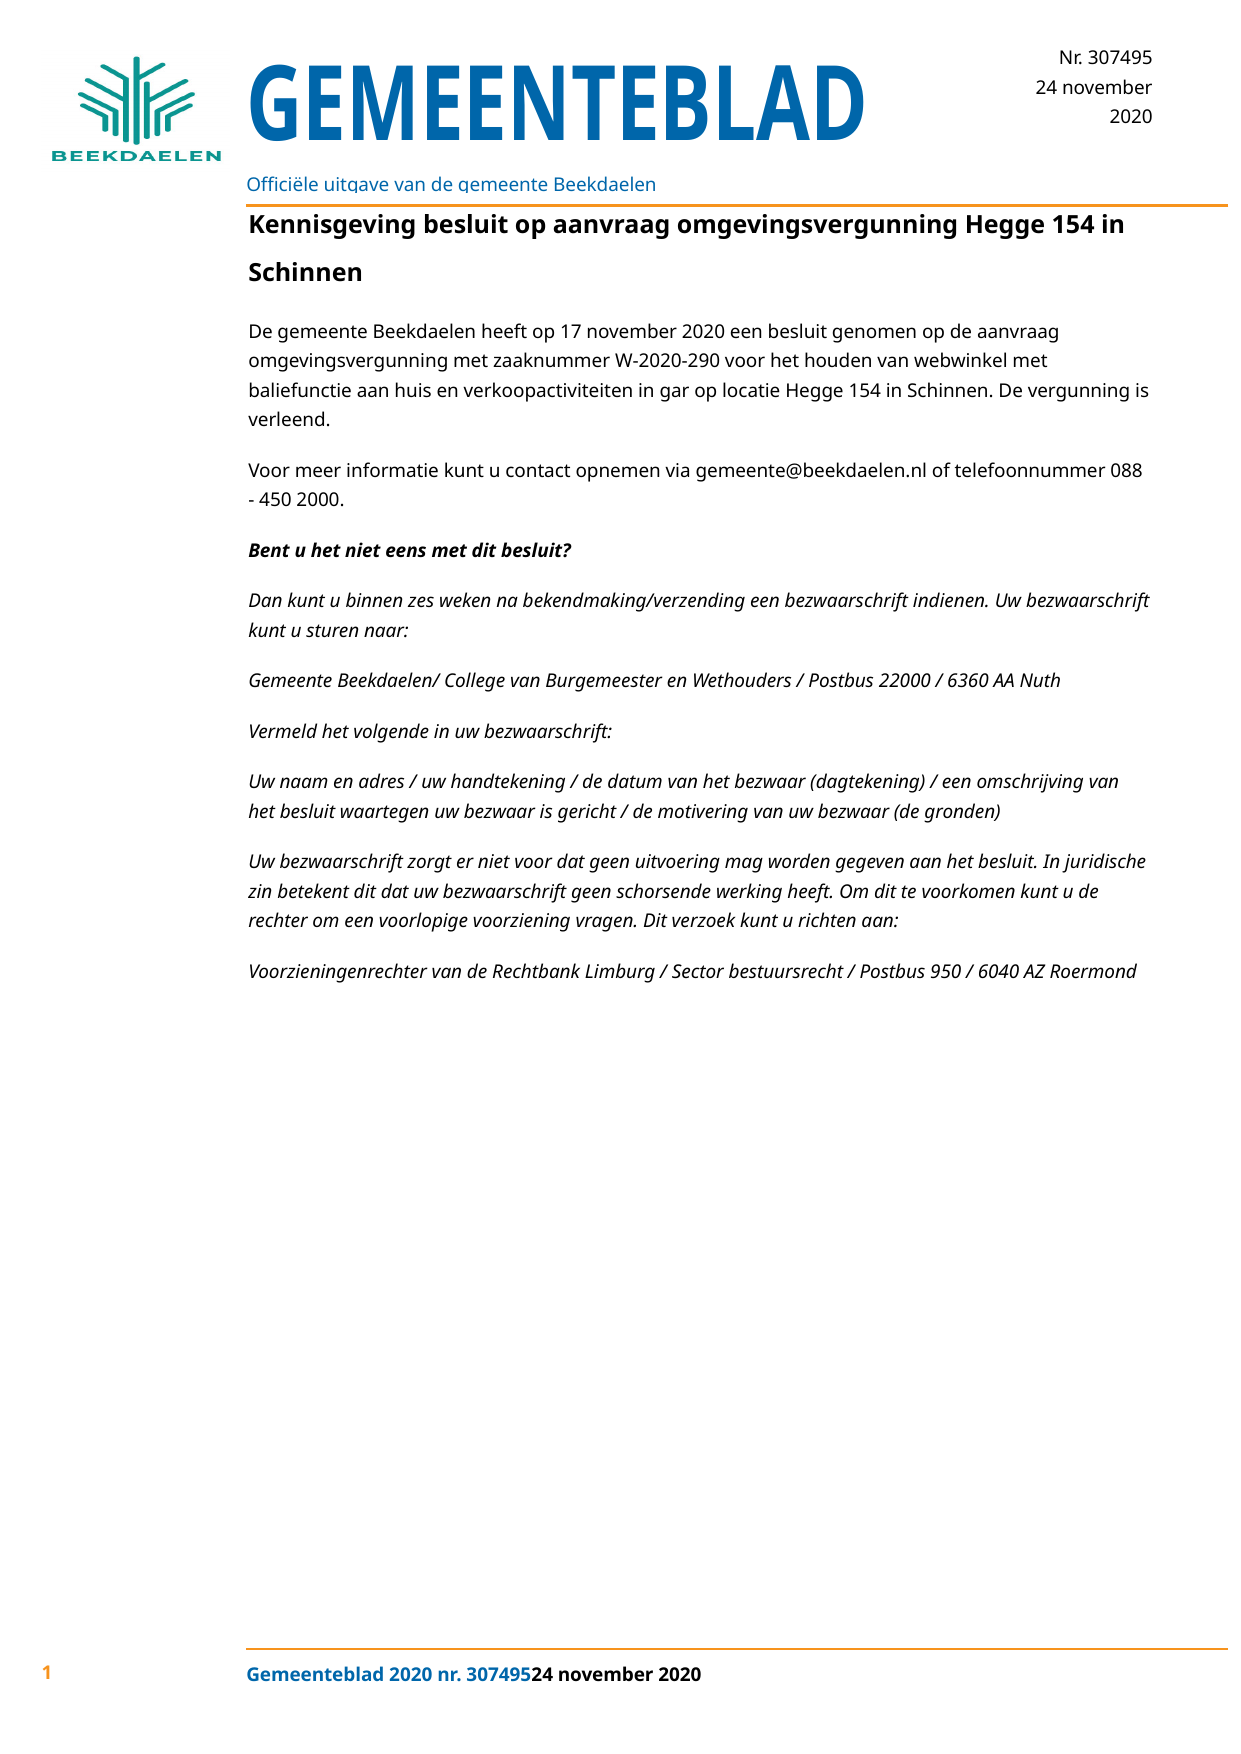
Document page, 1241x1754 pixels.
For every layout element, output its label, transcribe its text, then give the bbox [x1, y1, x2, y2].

text Dan kunt u binnen zes weken na bekendmaking/verzending een bezwaarschrift indienen. Uw bezwaarschrift kunt u sturen naar: [248, 587, 1152, 643]
text Kennisgeving besluit op aanvraag omgevingsvergunning Hegge 154 in Schinnen [248, 207, 1152, 288]
text Gemeente Beekdaelen/ College van Burgemeester en Wethouders / Postbus 22000 / 6360 AA Nuth [248, 667, 1152, 693]
text De gemeente Beekdaelen heeft op 17 november 2020 een besluit genomen op de aanvraag omgevingsvergunning met zaaknummer W-2020-290 voor het houden van webwinkel met baliefunctie aan huis en verkoopactiviteiten in gar op locatie Hegge 154 in Schinnen. De vergunning is verleend. [248, 318, 1152, 432]
text Voor meer informatie kunt u contact opnemen via gemeente@beekdaelen.nl of telefoonnummer 088 - 450 2000. [248, 457, 1152, 512]
text Vermeld het volgende in uw bezwaarschrift: [248, 718, 1152, 744]
picture [41, 47, 231, 172]
text Voorzieningenrechter van de Rechtbank Limburg / Sector bestuursrecht / Postbus 950 / 6040 AZ Roermond [248, 958, 1152, 984]
text Uw naam en adres / uw handtekening / de datum van het bezwaar (dagtekening) / een omschrijving van het besluit waartegen uw bezwaar is gericht / de motivering van uw bezwaar (de gronden) [248, 768, 1152, 824]
text Uw bezwaarschrift zorgt er niet voor dat geen uitvoering mag worden gegeven aan het besluit. In juridische zin betekent dit dat uw bezwaarschrift geen schorsende werking heeft. Om dit te voorkomen kunt u de rechter om een voorlopige voorziening vragen. Dit verzoek kunt u richten aan: [248, 848, 1152, 933]
text Bent u het niet eens met dit besluit? [248, 537, 1152, 563]
